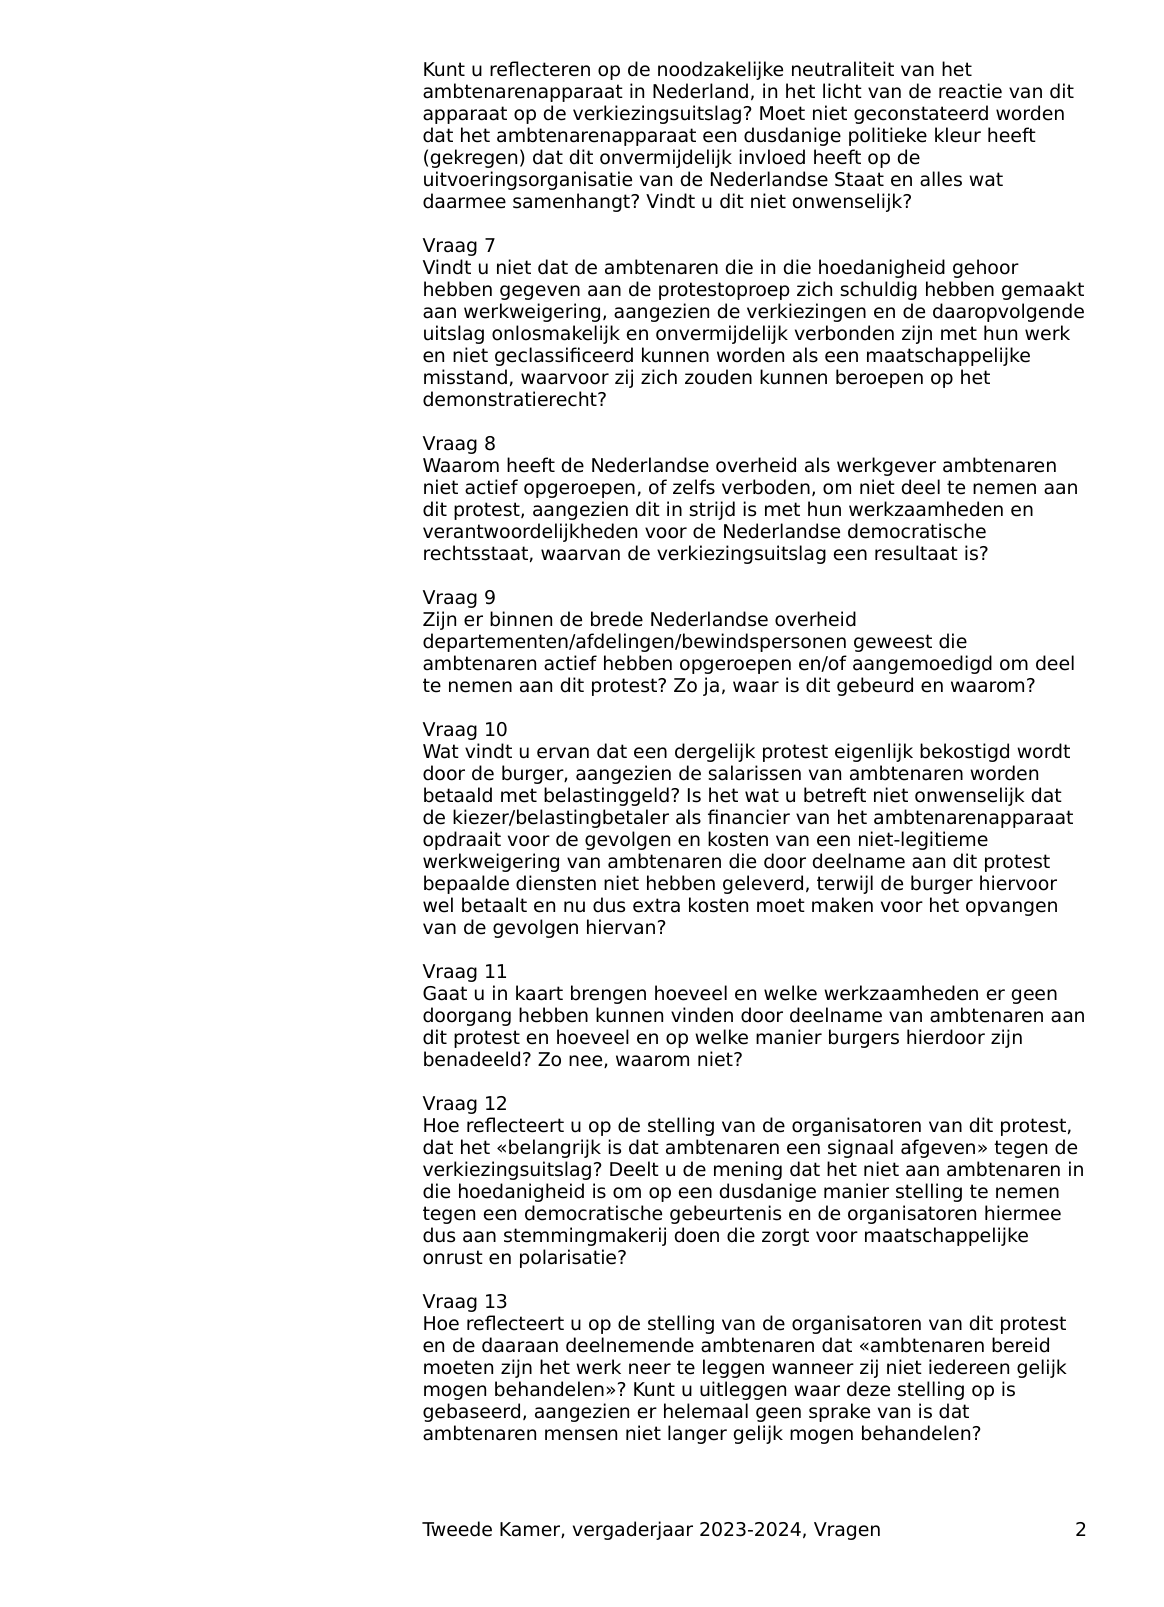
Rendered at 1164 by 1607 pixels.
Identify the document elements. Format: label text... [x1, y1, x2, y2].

text Vindt u niet dat de ambtenaren die in die hoedanigheid gehoor hebben gegeven aan de protestoproep zich schuldig hebben gemaakt aan werkweigering, aangezien de verkiezingen en de daaropvolgende uitslag onlosmakelijk en onvermijdelijk verbonden zijn met hun werk en niet geclassificeerd kunnen worden als een maatschappelijke misstand, waarvoor zij zich zouden kunnen beroepen op het demonstratierecht? [422, 257, 1087, 411]
text Vraag 7 [422, 235, 1087, 257]
text Vraag 9 [422, 587, 1087, 609]
text Kunt u reflecteren op de noodzakelijke neutraliteit van het ambtenarenapparaat in Nederland, in het licht van de reactie van dit apparaat op de verkiezingsuitslag? Moet niet geconstateerd worden dat het ambtenarenapparaat een dusdanige politieke kleur heeft (gekregen) dat dit onvermijdelijk invloed heeft op de uitvoeringsorganisatie van de Nederlandse Staat en alles wat daarmee samenhangt? Vindt u dit niet onwenselijk? [422, 59, 1087, 213]
text Vraag 12 [422, 1093, 1087, 1115]
text Vraag 8 [422, 433, 1087, 455]
text Vraag 10 [422, 719, 1087, 741]
text Vraag 13 [422, 1291, 1087, 1313]
text Waarom heeft de Nederlandse overheid als werkgever ambtenaren niet actief opgeroepen, of zelfs verboden, om niet deel te nemen aan dit protest, aangezien dit in strijd is met hun werkzaamheden en verantwoordelijkheden voor de Nederlandse democratische rechtsstaat, waarvan de verkiezingsuitslag een resultaat is? [422, 455, 1087, 565]
text Hoe reflecteert u op de stelling van de organisatoren van dit protest en de daaraan deelnemende ambtenaren dat «ambtenaren bereid moeten zijn het werk neer te leggen wanneer zij niet iedereen gelijk mogen behandelen»? Kunt u uitleggen waar deze stelling op is gebaseerd, aangezien er helemaal geen sprake van is dat ambtenaren mensen niet langer gelijk mogen behandelen? [422, 1313, 1087, 1445]
text Wat vindt u ervan dat een dergelijk protest eigenlijk bekostigd wordt door de burger, aangezien de salarissen van ambtenaren worden betaald met belastinggeld? Is het wat u betreft niet onwenselijk dat de kiezer/belastingbetaler als financier van het ambtenarenapparaat opdraait voor de gevolgen en kosten van een niet-legitieme werkweigering van ambtenaren die door deelname aan dit protest bepaalde diensten niet hebben geleverd, terwijl de burger hiervoor wel betaalt en nu dus extra kosten moet maken voor het opvangen van de gevolgen hiervan? [422, 741, 1087, 939]
text Hoe reflecteert u op de stelling van de organisatoren van dit protest, dat het «belangrijk is dat ambtenaren een signaal afgeven» tegen de verkiezingsuitslag? Deelt u de mening dat het niet aan ambtenaren in die hoedanigheid is om op een dusdanige manier stelling te nemen tegen een democratische gebeurtenis en de organisatoren hiermee dus aan stemmingmakerij doen die zorgt voor maatschappelijke onrust en polarisatie? [422, 1115, 1087, 1269]
text Gaat u in kaart brengen hoeveel en welke werkzaamheden er geen doorgang hebben kunnen vinden door deelname van ambtenaren aan dit protest en hoeveel en op welke manier burgers hierdoor zijn benadeeld? Zo nee, waarom niet? [422, 983, 1087, 1071]
text Vraag 11 [422, 961, 1087, 983]
text Zijn er binnen de brede Nederlandse overheid departementen/afdelingen/bewindspersonen geweest die ambtenaren actief hebben opgeroepen en/of aangemoedigd om deel te nemen aan dit protest? Zo ja, waar is dit gebeurd en waarom? [422, 609, 1087, 697]
